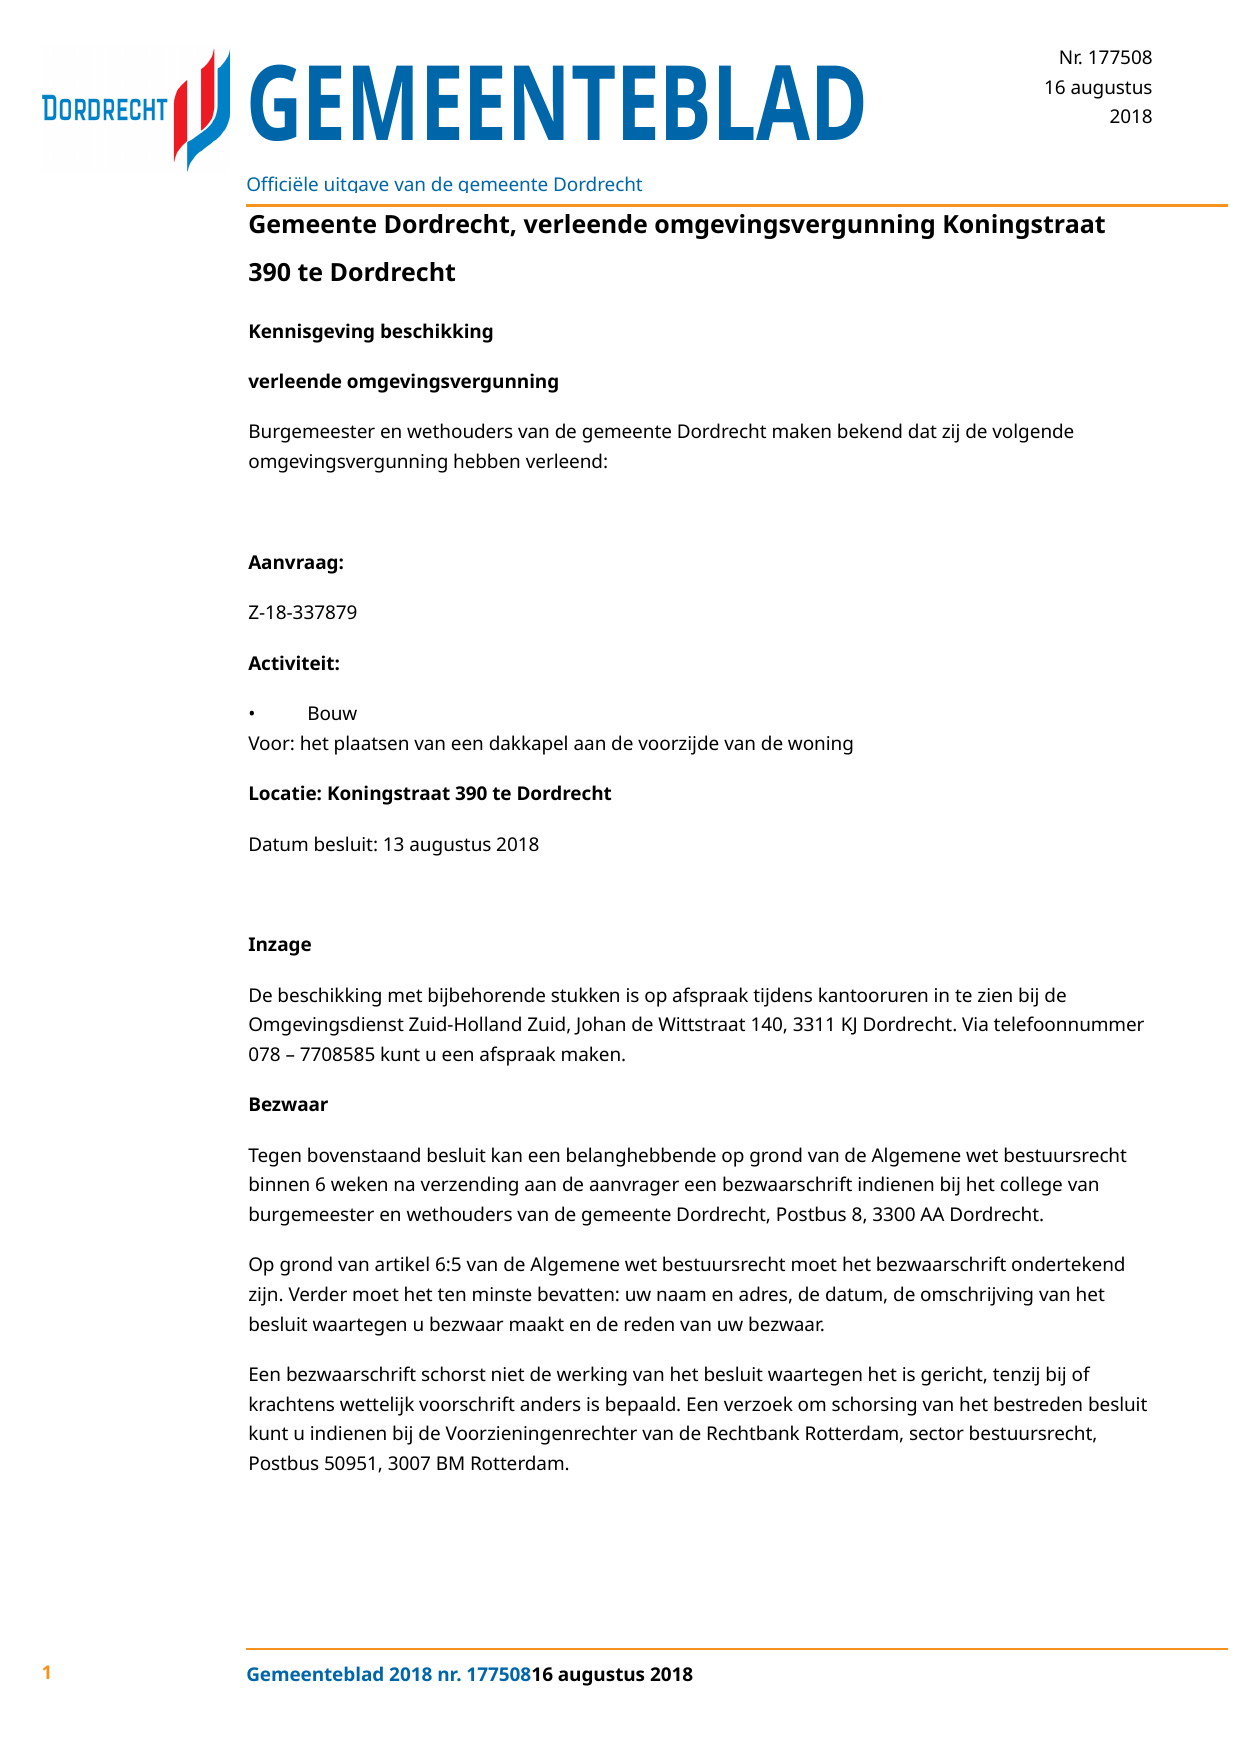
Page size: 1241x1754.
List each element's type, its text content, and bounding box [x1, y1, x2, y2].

text Burgemeester en wethouders van de gemeente Dordrecht maken bekend dat zij de volgende omgevingsvergunning hebben verleend: [248, 419, 1152, 474]
text Kennisgeving beschikking [248, 318, 1152, 344]
text De beschikking met bijbehorende stukken is op afspraak tijdens kantooruren in te zien bij de Omgevingsdienst Zuid-Holland Zuid, Johan de Wittstraat 140, 3311 KJ Dordrecht. Via telefoonnummer 078 – 7708585 kunt u een afspraak maken. [248, 982, 1152, 1067]
text Op grond van artikel 6:5 van de Algemene wet bestuursrecht moet het bezwaarschrift ondertekend zijn. Verder moet het ten minste bevatten: uw naam en adres, de datum, de omschrijving van het besluit waartegen u bezwaar maakt en de reden van uw bezwaar. [248, 1252, 1152, 1337]
list Bouw [248, 700, 1152, 726]
text Gemeente Dordrecht, verleende omgevingsvergunning Koningstraat 390 te Dordrecht [248, 207, 1152, 288]
text Een bezwaarschrift schorst niet de werking van het besluit waartegen het is gericht, tenzij bij of krachtens wettelijk voorschrift anders is bepaald. Een verzoek om schorsing van het bestreden besluit kunt u indienen bij de Voorzieningenrechter van de Rechtbank Rotterdam, sector bestuursrecht, Postbus 50951, 3007 BM Rotterdam. [248, 1361, 1152, 1476]
text Tegen bovenstaand besluit kan een belanghebbende op grond van de Algemene wet bestuursrecht binnen 6 weken na verzending aan de aanvrager een bezwaarschrift indienen bij het college van burgemeester en wethouders van de gemeente Dordrecht, Postbus 8, 3300 AA Dordrecht. [248, 1142, 1152, 1227]
text Bezwaar [248, 1092, 1152, 1117]
text Activiteit: [248, 650, 1152, 676]
text Voor: het plaatsen van een dakkapel aan de voorzijde van de woning [248, 730, 1152, 756]
text Aanvraag: [248, 549, 1152, 575]
text verleende omgevingsvergunning [248, 368, 1152, 394]
text Z-18-337879 [248, 599, 1152, 625]
text Locatie: Koningstraat 390 te Dordrecht [248, 780, 1152, 806]
picture [41, 47, 231, 172]
text Inzage [248, 932, 1152, 957]
text Datum besluit: 13 augustus 2018 [248, 831, 1152, 857]
